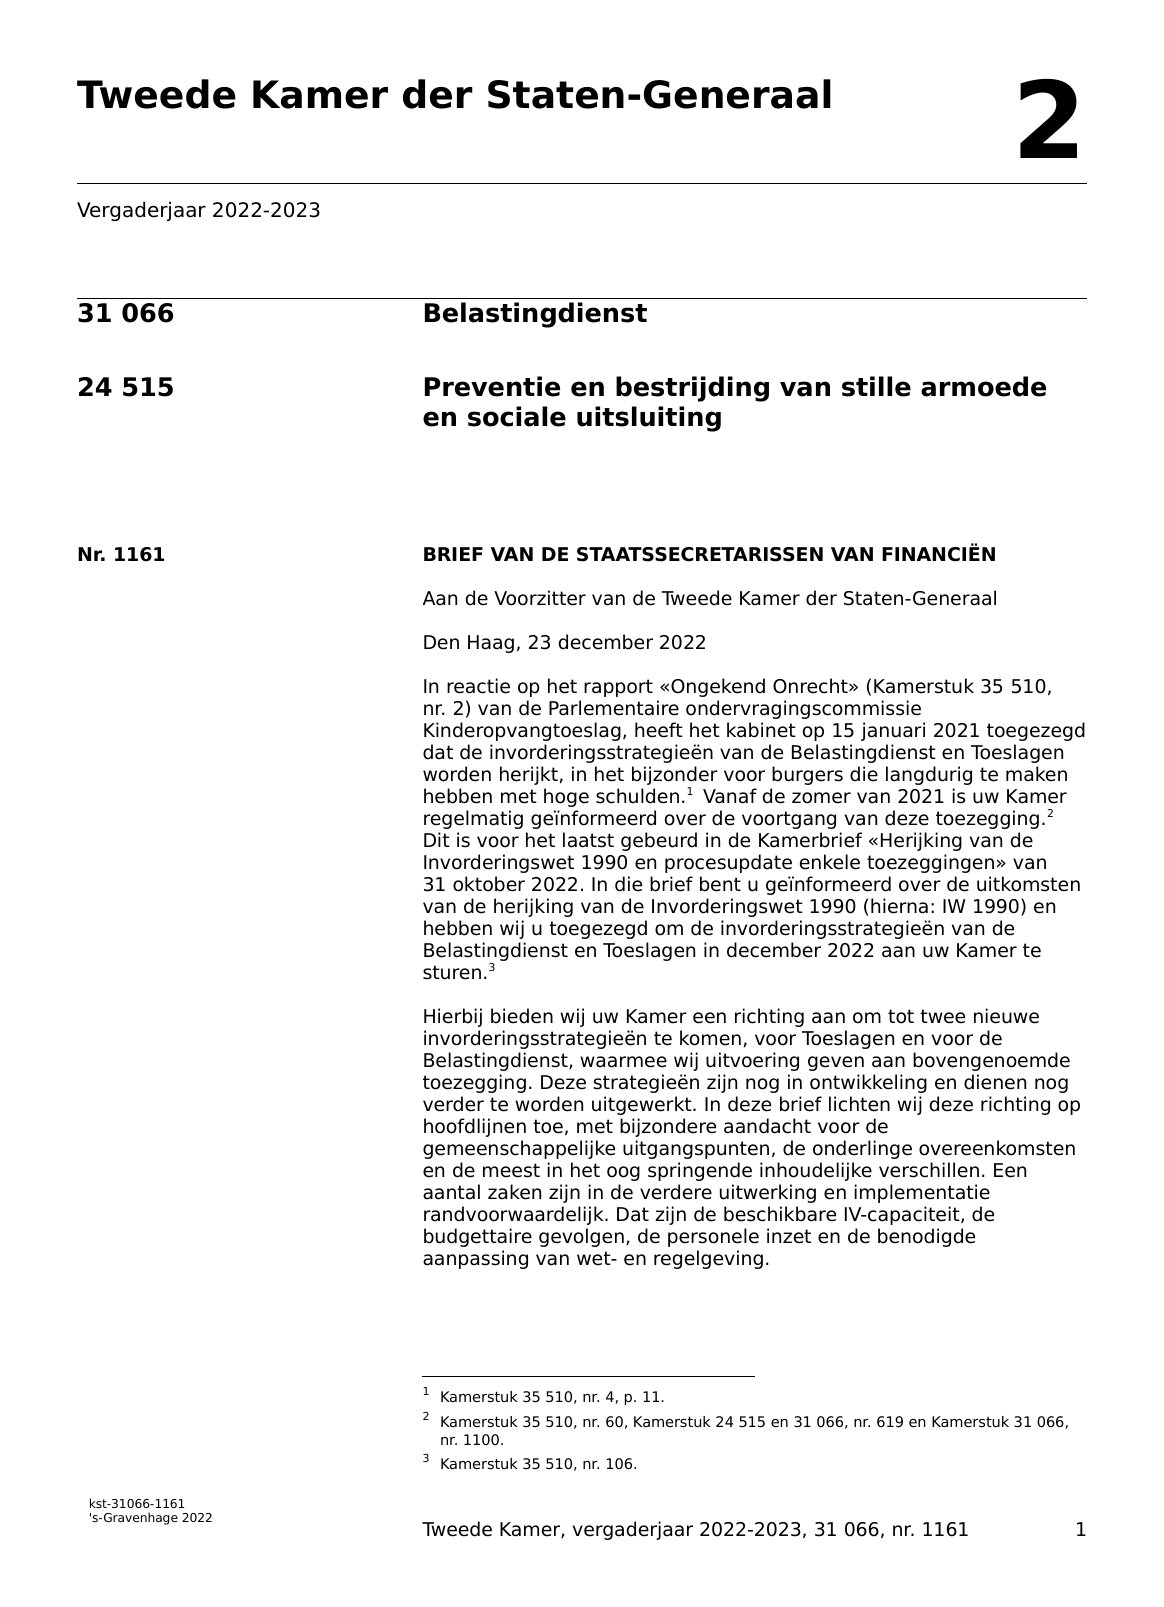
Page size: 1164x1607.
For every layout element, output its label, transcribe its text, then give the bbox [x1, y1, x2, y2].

text kst-31066-1161 [88, 1497, 323, 1511]
table_header 2 [886, 59, 1087, 183]
text Aan de Voorzitter van de Tweede Kamer der Staten-Generaal [422, 588, 1087, 609]
table_cell Vergaderjaar 2022-2023 [77, 184, 1087, 298]
subtitle 24 515 Preventie en bestrijding van stille armoede en sociale uitsluiting [77, 373, 1087, 432]
text Kamerstuk 35 510, nr. 4, p. 11. [422, 1385, 1087, 1407]
subtitle 31 066 Belastingdienst [77, 299, 1087, 329]
text Kamerstuk 35 510, nr. 106. [422, 1452, 1087, 1474]
table_header Tweede Kamer der Staten-Generaal [77, 59, 886, 183]
text Den Haag, 23 december 2022 [422, 632, 1087, 654]
subtitle Nr. 1161 BRIEF VAN DE STAATSSECRETARISSEN VAN FINANCIËN [77, 543, 1087, 565]
text Hierbij bieden wij uw Kamer een richting aan om tot twee nieuwe invorderingsstrategieën te komen, voor Toeslagen en voor de Belastingdienst, waarmee wij uitvoering geven aan bovengenoemde toezegging. Deze strategieën zijn nog in ontwikkeling en dienen nog verder te worden uitgewerkt. In deze brief lichten wij deze richting op hoofdlijnen toe, met bijzondere aandacht voor de gemeenschappelijke uitgangspunten, de onderlinge overeenkomsten en de meest in het oog springende inhoudelijke verschillen. Een aantal zaken zijn in de verdere uitwerking en implementatie randvoorwaardelijk. Dat zijn de beschikbare IV-capaciteit, de budgettaire gevolgen, de personele inzet en de benodigde aanpassing van wet- en regelgeving. [422, 1006, 1087, 1269]
text In reactie op het rapport «Ongekend Onrecht» (Kamerstuk 35 510, nr. 2) van de Parlementaire ondervragingscommissie Kinderopvangtoeslag, heeft het kabinet op 15 januari 2021 toegezegd dat de invorderingsstrategieën van de Belastingdienst en Toeslagen worden herijkt, in het bijzonder voor burgers die langdurig te maken hebben met hoge schulden. Vanaf de zomer van 2021 is uw Kamer regelmatig geïnformeerd over de voortgang van deze toezegging. Dit is voor het laatst gebeurd in de Kamerbrief «Herijking van de Invorderingswet 1990 en procesupdate enkele toezeggingen» van 31 oktober 2022. In die brief bent u geïnformeerd over de uitkomsten van de herijking van de Invorderingswet 1990 (hierna: IW 1990) en hebben wij u toegezegd om de invorderingsstrategieën van de Belastingdienst en Toeslagen in december 2022 aan uw Kamer te sturen. [422, 676, 1087, 984]
text Kamerstuk 35 510, nr. 60, Kamerstuk 24 515 en 31 066, nr. 619 en Kamerstuk 31 066, nr. 1100. [422, 1410, 1087, 1449]
text 's-Gravenhage 2022 [88, 1511, 323, 1525]
